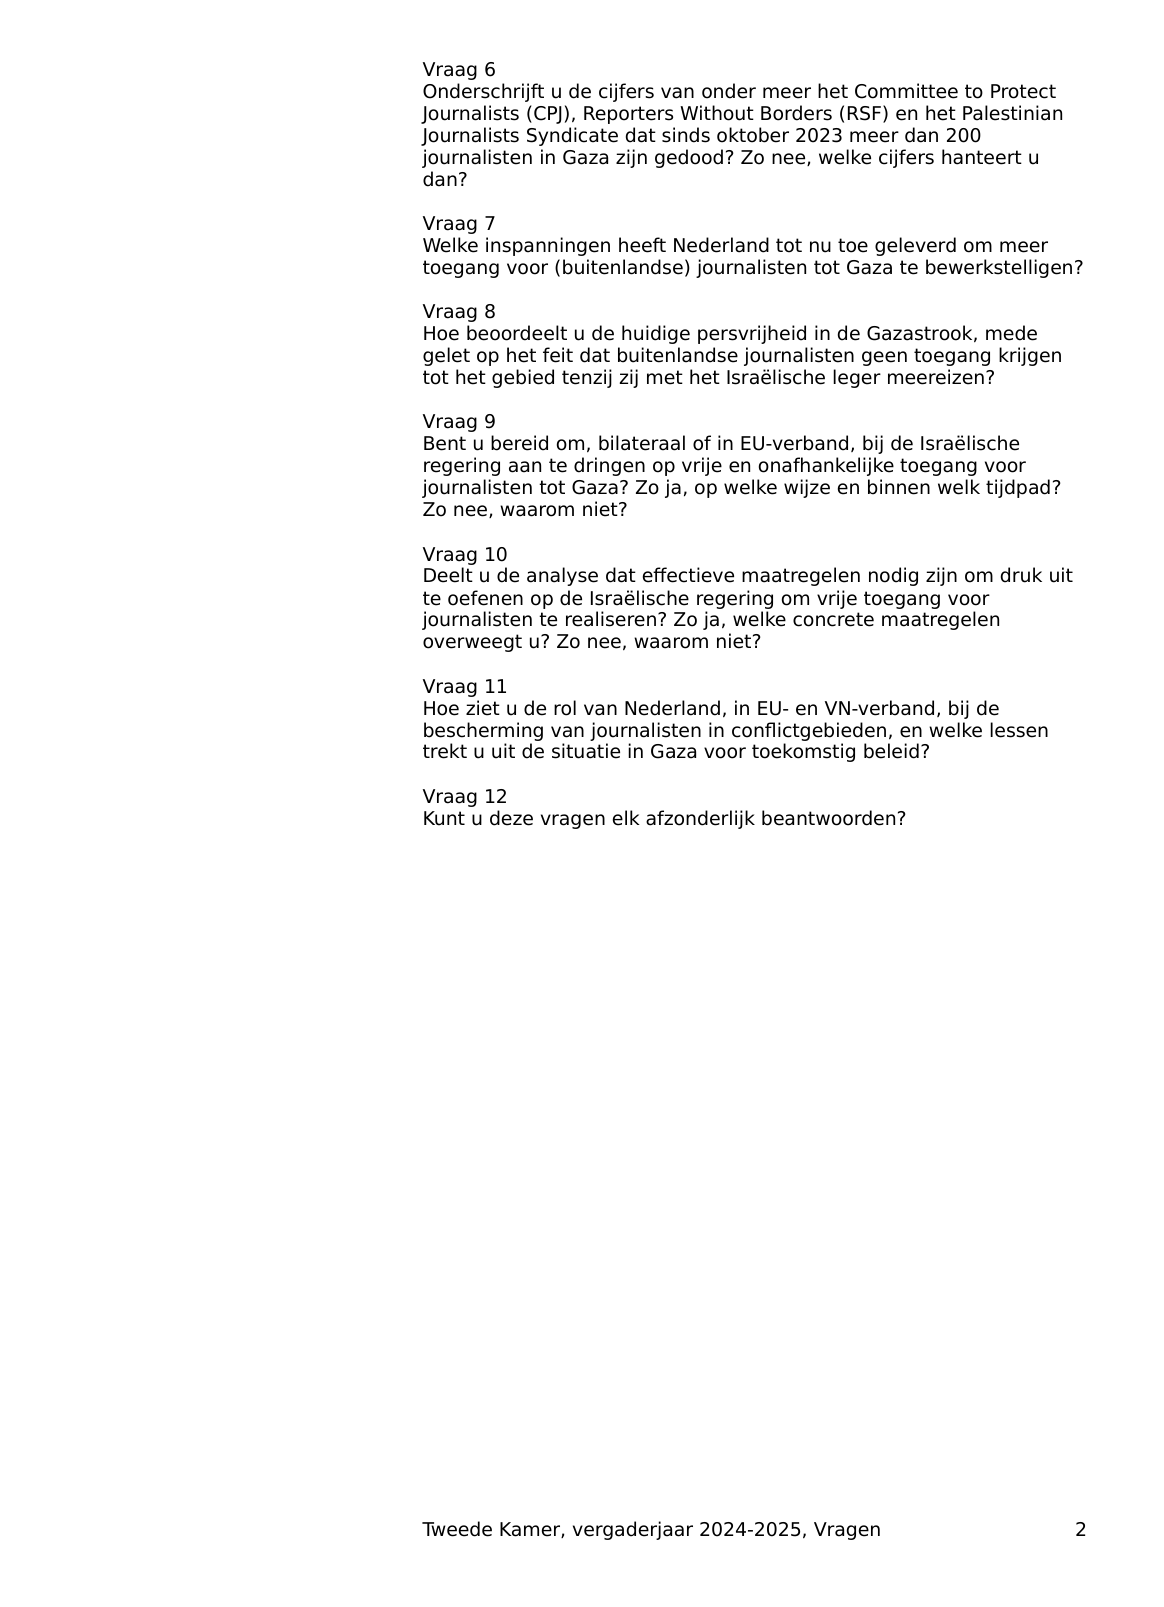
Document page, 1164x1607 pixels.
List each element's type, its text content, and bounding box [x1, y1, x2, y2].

text Hoe beoordeelt u de huidige persvrijheid in de Gazastrook, mede gelet op het feit dat buitenlandse journalisten geen toegang krijgen tot het gebied tenzij zij met het Israëlische leger meereizen? [422, 323, 1087, 389]
text Vraag 10 [422, 543, 1087, 565]
text Onderschrijft u de cijfers van onder meer het Committee to Protect Journalists (CPJ), Reporters Without Borders (RSF) en het Palestinian Journalists Syndicate dat sinds oktober 2023 meer dan 200 journalisten in Gaza zijn gedood? Zo nee, welke cijfers hanteert u dan? [422, 81, 1087, 191]
text Vraag 12 [422, 786, 1087, 808]
text Vraag 9 [422, 411, 1087, 433]
text Welke inspanningen heeft Nederland tot nu toe geleverd om meer toegang voor (buitenlandse) journalisten tot Gaza te bewerkstelligen? [422, 235, 1087, 279]
text Kunt u deze vragen elk afzonderlijk beantwoorden? [422, 808, 1087, 829]
text Bent u bereid om, bilateraal of in EU-verband, bij de Israëlische regering aan te dringen op vrije en onafhankelijke toegang voor journalisten tot Gaza? Zo ja, op welke wijze en binnen welk tijdpad? Zo nee, waarom niet? [422, 433, 1087, 521]
text Vraag 6 [422, 59, 1087, 81]
text Vraag 8 [422, 301, 1087, 323]
text Hoe ziet u de rol van Nederland, in EU- en VN-verband, bij de bescherming van journalisten in conflictgebieden, en welke lessen trekt u uit de situatie in Gaza voor toekomstig beleid? [422, 697, 1087, 763]
text Vraag 7 [422, 213, 1087, 235]
text Deelt u de analyse dat effectieve maatregelen nodig zijn om druk uit te oefenen op de Israëlische regering om vrije toegang voor journalisten te realiseren? Zo ja, welke concrete maatregelen overweegt u? Zo nee, waarom niet? [422, 565, 1087, 653]
text Vraag 11 [422, 676, 1087, 697]
